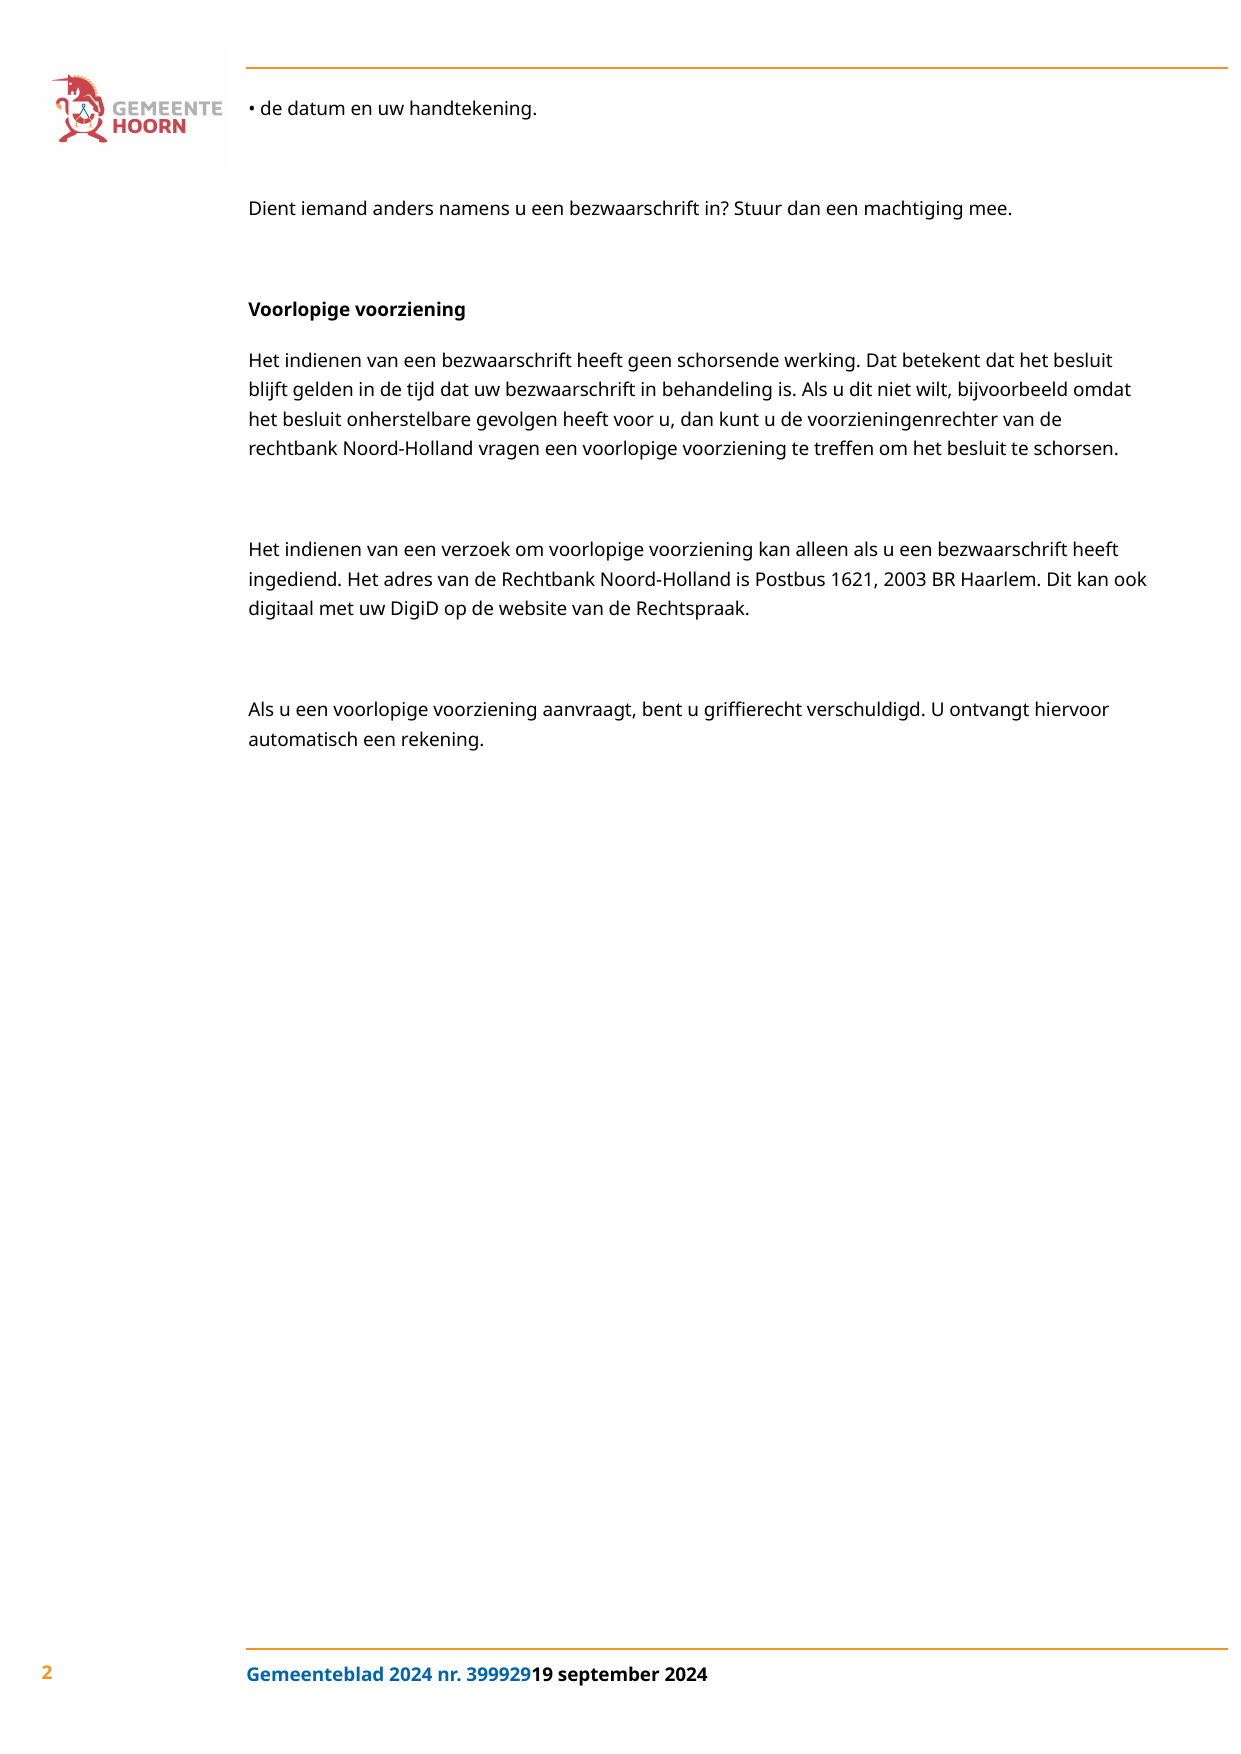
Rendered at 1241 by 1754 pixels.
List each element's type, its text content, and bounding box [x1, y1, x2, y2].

text Als u een voorlopige voorziening aanvraagt, bent u griffierecht verschuldigd. U ontvangt hiervoor automatisch een rekening. [248, 696, 1152, 752]
text • de datum en uw handtekening. [248, 95, 1152, 121]
text Het indienen van een bezwaarschrift heeft geen schorsende werking. Dat betekent dat het besluit blijft gelden in de tijd dat uw bezwaarschrift in behandeling is. Als u dit niet wilt, bijvoorbeeld omdat het besluit onherstelbare gevolgen heeft voor u, dan kunt u de voorzieningenrechter van de rechtbank Noord-Holland vragen een voorlopige voorziening te treffen om het besluit te schorsen. [248, 347, 1152, 461]
text Het indienen van een verzoek om voorlopige voorziening kan alleen als u een bezwaarschrift heeft ingediend. Het adres van de Rechtbank Noord-Holland is Postbus 1621, 2003 BR Haarlem. Dit kan ook digitaal met uw DigiD op de website van de Rechtspraak. [248, 536, 1152, 621]
picture [41, 47, 231, 172]
text Dient iemand anders namens u een bezwaarschrift in? Stuur dan een machtiging mee. [248, 196, 1152, 221]
text Voorlopige voorziening [248, 296, 1152, 322]
